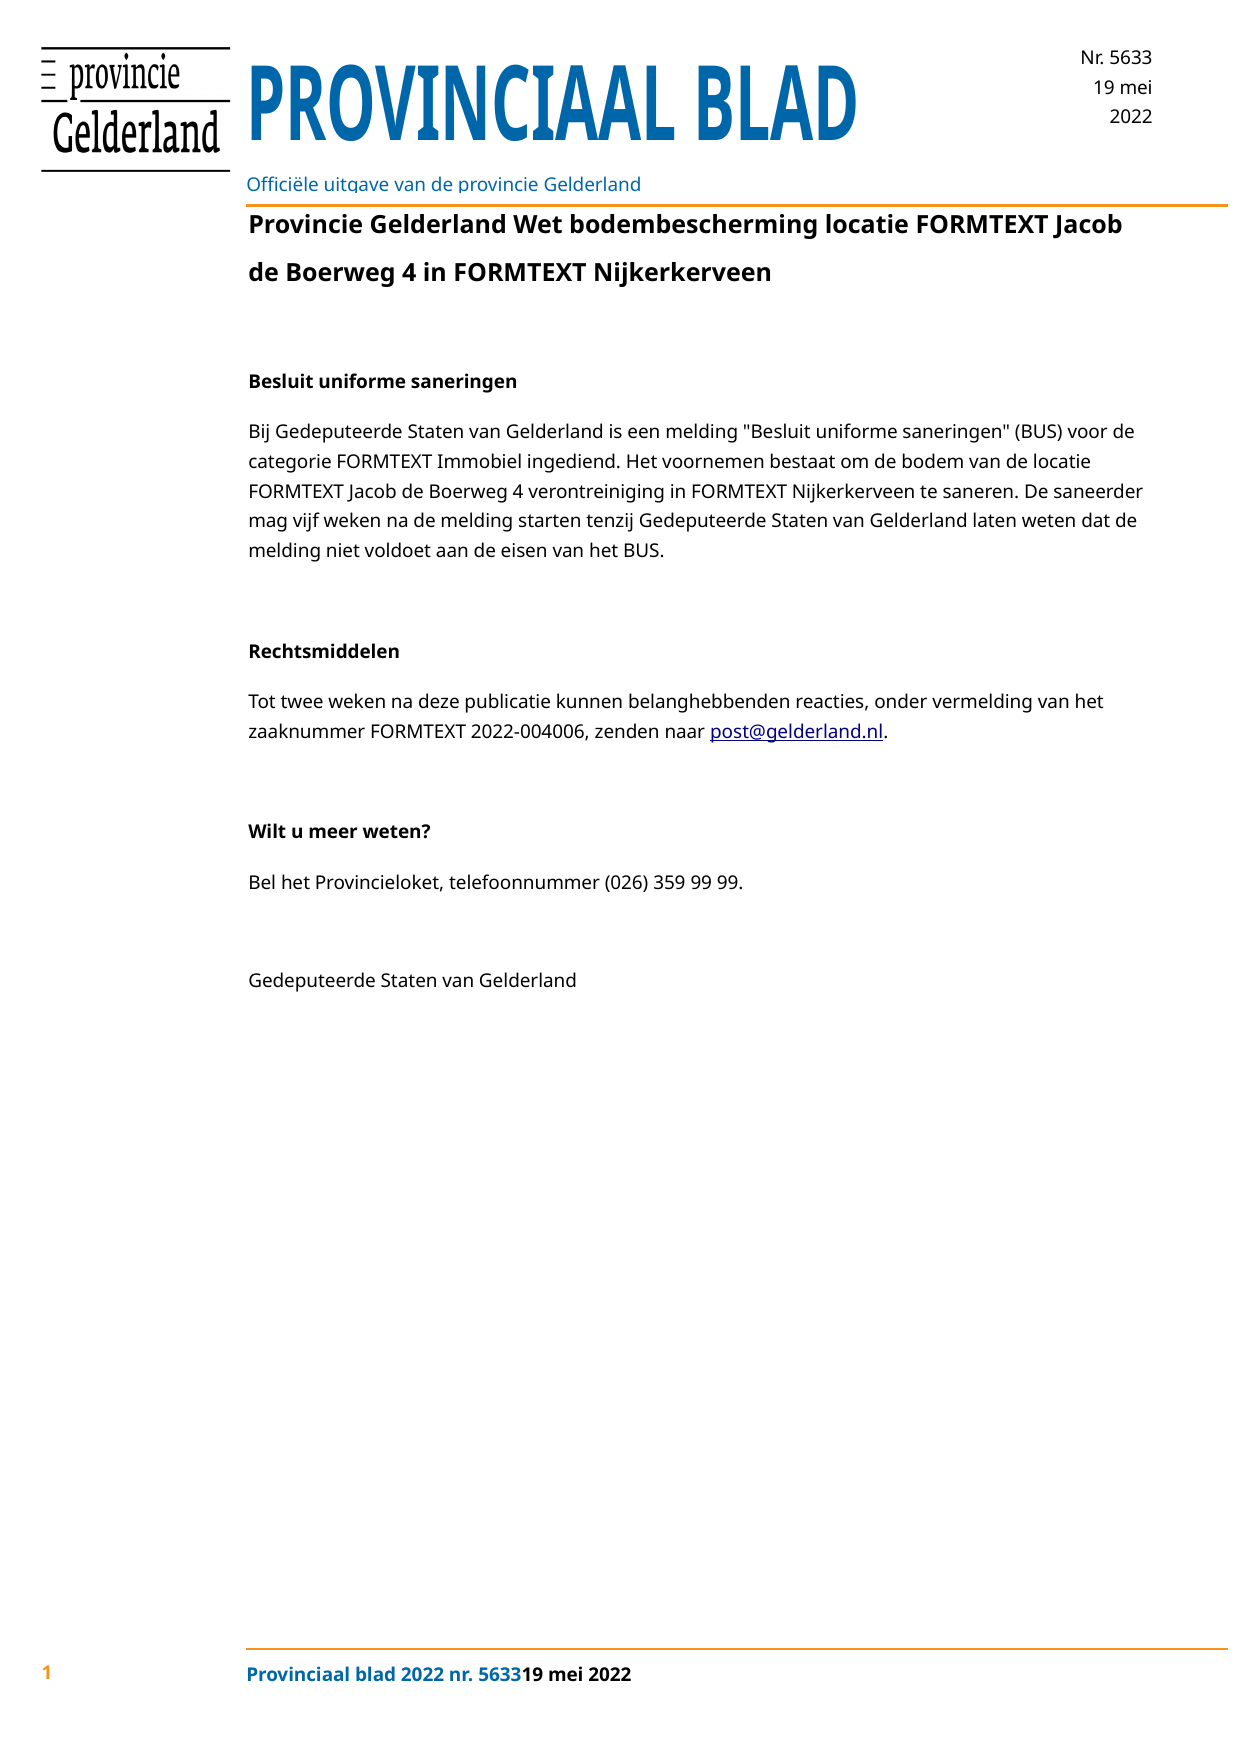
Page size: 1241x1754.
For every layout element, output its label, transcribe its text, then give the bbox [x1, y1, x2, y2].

text Rechtsmiddelen [248, 638, 1152, 664]
text Provincie Gelderland Wet bodembescherming locatie FORMTEXT Jacob de Boerweg 4 in FORMTEXT Nijkerkerveen [248, 207, 1152, 288]
text Besluit uniforme saneringen [248, 368, 1152, 394]
text Bel het Provincieloket, telefoonnummer (026) 359 99 99. [248, 869, 1152, 895]
picture [41, 47, 231, 172]
text Gedeputeerde Staten van Gelderland [248, 967, 1152, 993]
text Tot twee weken na deze publicatie kunnen belanghebbenden reacties, onder vermelding van het zaaknummer FORMTEXT 2022-004006, zenden naar post@gelderland.nl. [248, 688, 1152, 744]
text Wilt u meer weten? [248, 819, 1152, 844]
text Bij Gedeputeerde Staten van Gelderland is een melding "Besluit uniforme saneringen" (BUS) voor de categorie FORMTEXT Immobiel ingediend. Het voornemen bestaat om de bodem van de locatie FORMTEXT Jacob de Boerweg 4 verontreiniging in FORMTEXT Nijkerkerveen te saneren. De saneerder mag vijf weken na de melding starten tenzij Gedeputeerde Staten van Gelderland laten weten dat de melding niet voldoet aan de eisen van het BUS. [248, 419, 1152, 563]
